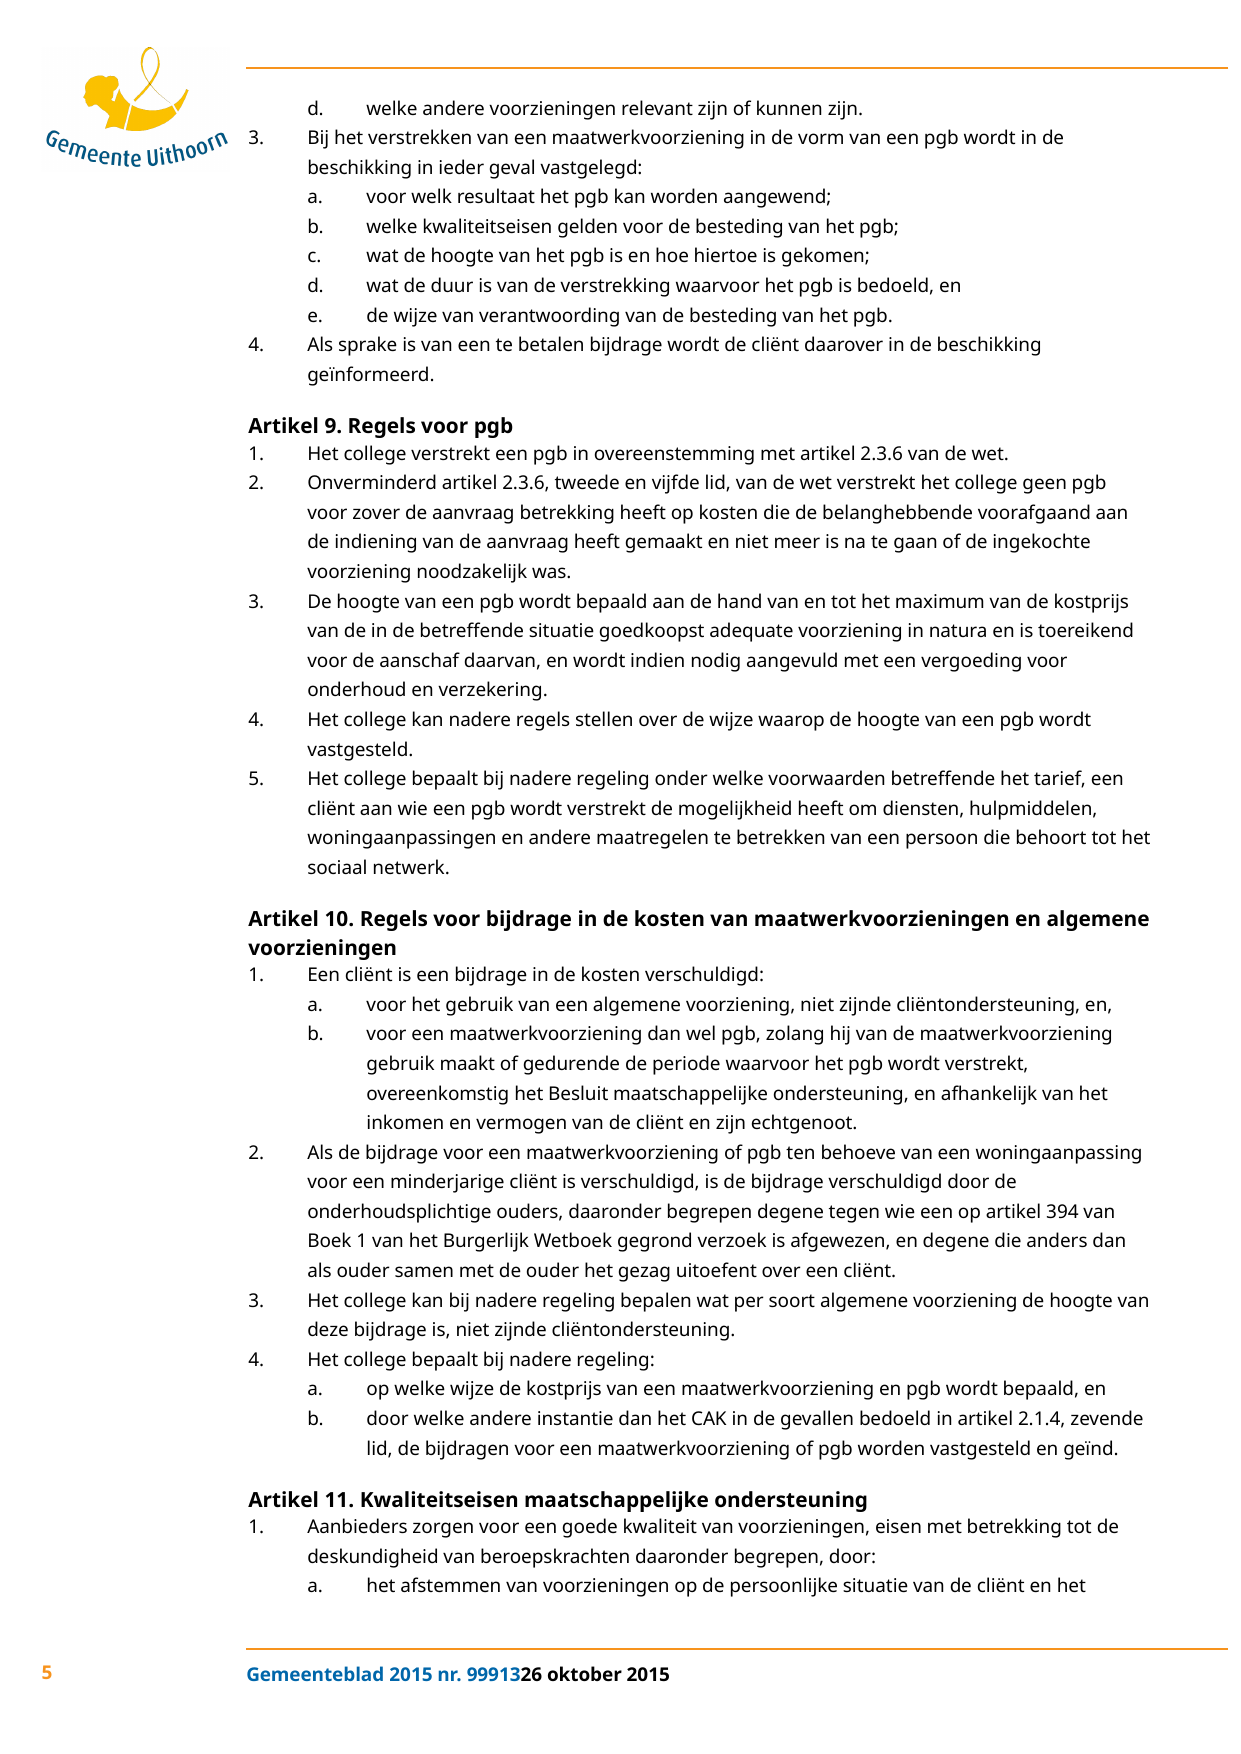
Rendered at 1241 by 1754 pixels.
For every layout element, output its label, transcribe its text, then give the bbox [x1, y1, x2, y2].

list Bij het verstrekken van een maatwerkvoorziening in de vorm van een pgb wordt in de beschikking in ieder geval vastgelegd: [248, 124, 1152, 180]
list door welke andere instantie dan het CAK in de gevallen bedoeld in artikel 2.1.4, zevende lid, de bijdragen voor een maatwerkvoorziening of pgb worden vastgesteld en geïnd. [307, 1405, 1152, 1460]
list Aanbieders zorgen voor een goede kwaliteit van voorzieningen, eisen met betrekking tot de deskundigheid van beroepskrachten daaronder begrepen, door: [248, 1513, 1152, 1569]
list De hoogte van een pgb wordt bepaald aan de hand van en tot het maximum van de kostprijs van de in de betreffende situatie goedkoopst adequate voorziening in natura en is toereikend voor de aanschaf daarvan, en wordt indien nodig aangevuld met een vergoeding voor onderhoud en verzekering. [248, 588, 1152, 702]
text Artikel 9. Regels voor pgb [248, 411, 1152, 440]
list Als de bijdrage voor een maatwerkvoorziening of pgb ten behoeve van een woningaanpassing voor een minderjarige cliënt is verschuldigd, is de bijdrage verschuldigd door de onderhoudsplichtige ouders, daaronder begrepen degene tegen wie een op artikel 394 van Boek 1 van het Burgerlijk Wetboek gegrond verzoek is afgewezen, en degene die anders dan als ouder samen met de ouder het gezag uitoefent over een cliënt. [248, 1139, 1152, 1283]
list de wijze van verantwoording van de besteding van het pgb. [307, 302, 1152, 328]
list Een cliënt is een bijdrage in de kosten verschuldigd: [248, 961, 1152, 987]
list Het college kan nadere regels stellen over de wijze waarop de hoogte van een pgb wordt vastgesteld. [248, 706, 1152, 761]
text Artikel 10. Regels voor bijdrage in de kosten van maatwerkvoorzieningen en algemene voorzieningen [248, 904, 1152, 961]
list wat de duur is van de verstrekking waarvoor het pgb is bedoeld, en [307, 272, 1152, 298]
list voor welk resultaat het pgb kan worden aangewend; [307, 183, 1152, 209]
list welke kwaliteitseisen gelden voor de besteding van het pgb; [307, 213, 1152, 239]
list Als sprake is van een te betalen bijdrage wordt de cliënt daarover in de beschikking geïnformeerd. [248, 331, 1152, 387]
list Het college bepaalt bij nadere regeling onder welke voorwaarden betreffende het tarief, een cliënt aan wie een pgb wordt verstrekt de mogelijkheid heeft om diensten, hulpmiddelen, woningaanpassingen en andere maatregelen te betrekken van een persoon die behoort tot het sociaal netwerk. [248, 765, 1152, 880]
picture [41, 47, 231, 172]
list welke andere voorzieningen relevant zijn of kunnen zijn. [307, 95, 1152, 121]
list Onverminderd artikel 2.3.6, tweede en vijfde lid, van de wet verstrekt het college geen pgb voor zover de aanvraag betrekking heeft op kosten die de belanghebbende voorafgaand aan de indiening van de aanvraag heeft gemaakt en niet meer is na te gaan of de ingekochte voorziening noodzakelijk was. [248, 469, 1152, 584]
list het afstemmen van voorzieningen op de persoonlijke situatie van de cliënt en het [307, 1573, 1152, 1598]
list Het college kan bij nadere regeling bepalen wat per soort algemene voorziening de hoogte van deze bijdrage is, niet zijnde cliëntondersteuning. [248, 1287, 1152, 1342]
list Het college bepaalt bij nadere regeling: [248, 1346, 1152, 1372]
list op welke wijze de kostprijs van een maatwerkvoorziening en pgb wordt bepaald, en [307, 1376, 1152, 1401]
text Artikel 11. Kwaliteitseisen maatschappelijke ondersteuning [248, 1485, 1152, 1513]
list voor het gebruik van een algemene voorziening, niet zijnde cliëntondersteuning, en, [307, 991, 1152, 1017]
list Het college verstrekt een pgb in overeenstemming met artikel 2.3.6 van de wet. [248, 440, 1152, 466]
list wat de hoogte van het pgb is en hoe hiertoe is gekomen; [307, 243, 1152, 268]
list voor een maatwerkvoorziening dan wel pgb, zolang hij van de maatwerkvoorziening gebruik maakt of gedurende de periode waarvoor het pgb wordt verstrekt, overeenkomstig het Besluit maatschappelijke ondersteuning, en afhankelijk van het inkomen en vermogen van de cliënt en zijn echtgenoot. [307, 1021, 1152, 1135]
